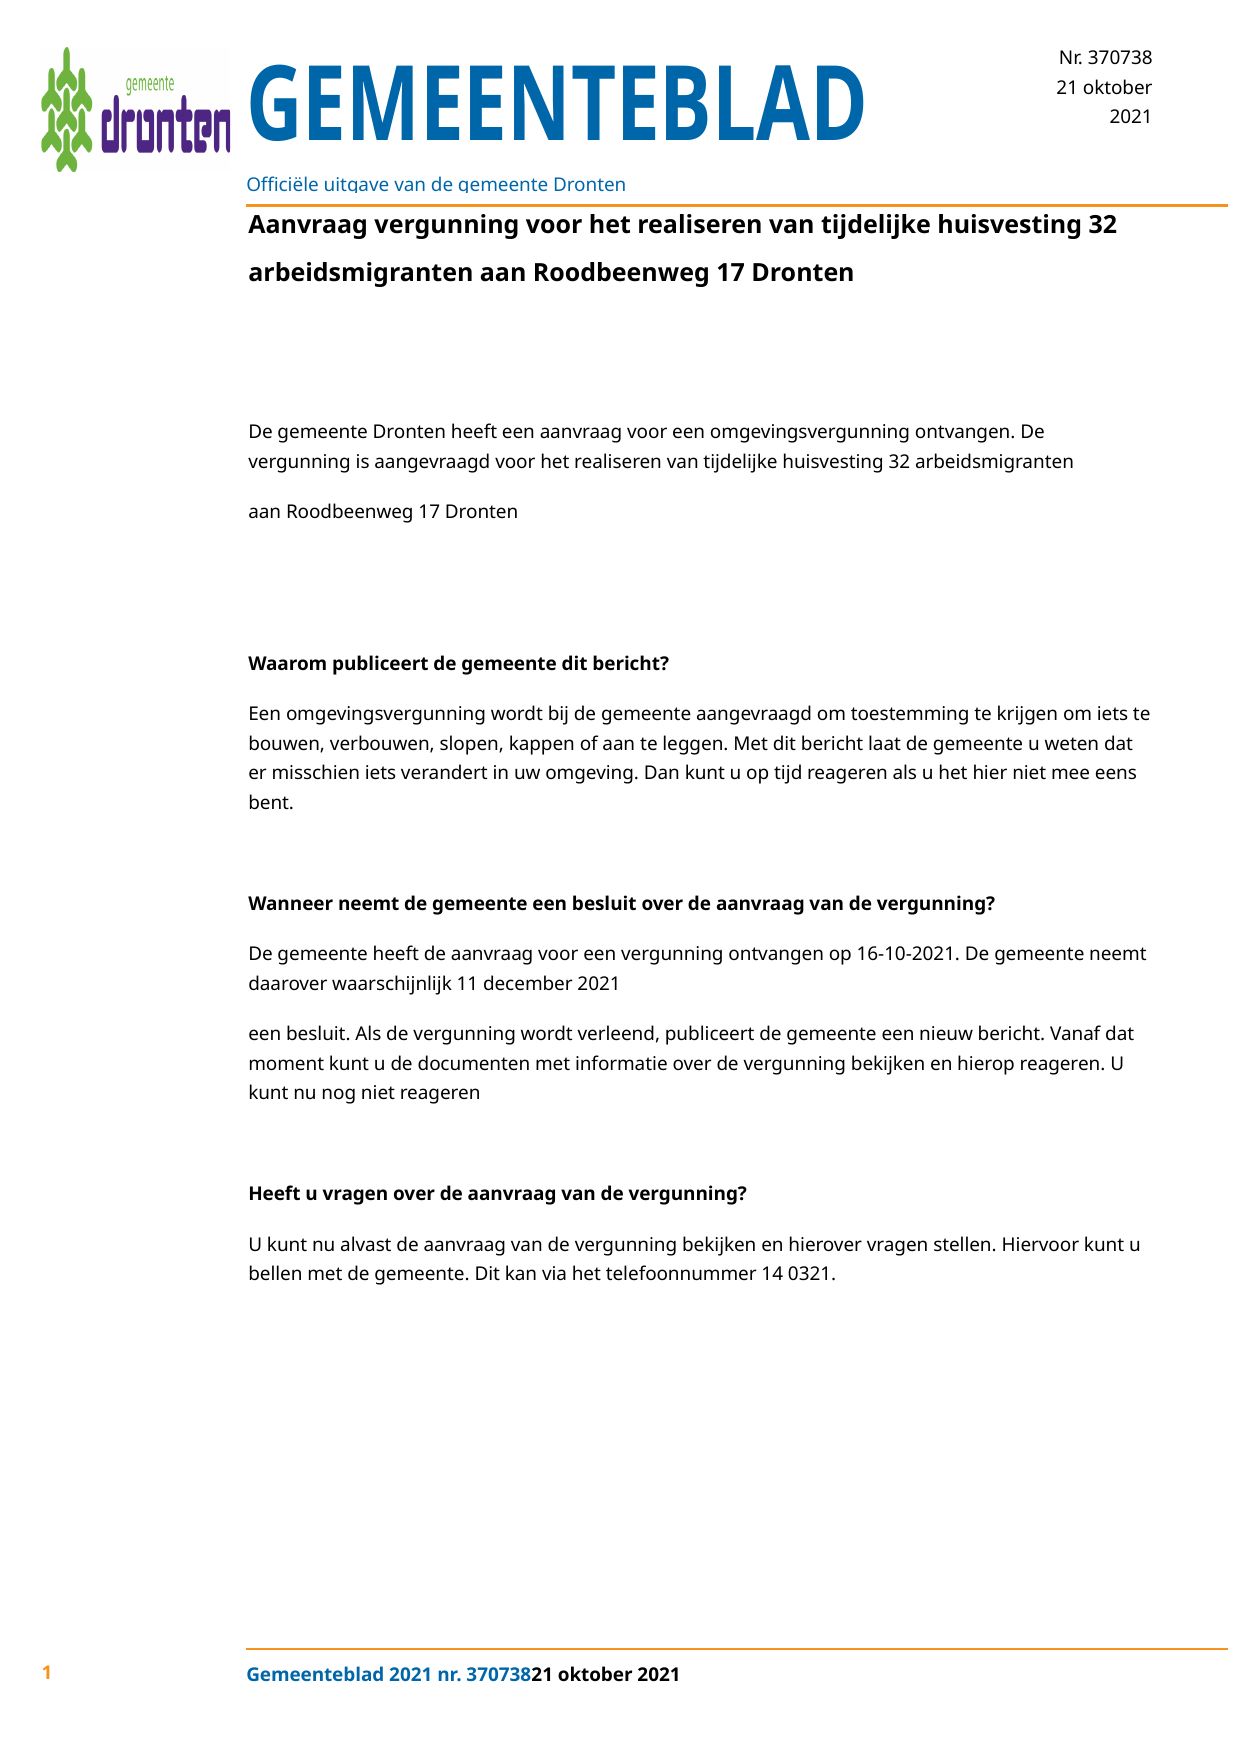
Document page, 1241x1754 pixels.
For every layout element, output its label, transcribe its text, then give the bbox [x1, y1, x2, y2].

text Waarom publiceert de gemeente dit bericht? [248, 650, 1152, 676]
text De gemeente Dronten heeft een aanvraag voor een omgevingsvergunning ontvangen. De vergunning is aangevraagd voor het realiseren van tijdelijke huisvesting 32 arbeidsmigranten [248, 419, 1152, 474]
text aan Roodbeenweg 17 Dronten [248, 499, 1152, 524]
text Heeft u vragen over de aanvraag van de vergunning? [248, 1180, 1152, 1206]
text een besluit. Als de vergunning wordt verleend, publiceert de gemeente een nieuw bericht. Vanaf dat moment kunt u de documenten met informatie over de vergunning bekijken en hierop reageren. U kunt nu nog niet reageren [248, 1020, 1152, 1105]
text U kunt nu alvast de aanvraag van de vergunning bekijken en hierover vragen stellen. Hiervoor kunt u bellen met de gemeente. Dit kan via het telefoonnummer 14 0321. [248, 1231, 1152, 1286]
text De gemeente heeft de aanvraag voor een vergunning ontvangen op 16-10-2021. De gemeente neemt daarover waarschijnlijk 11 december 2021 [248, 940, 1152, 996]
text Aanvraag vergunning voor het realiseren van tijdelijke huisvesting 32 arbeidsmigranten aan Roodbeenweg 17 Dronten [248, 207, 1152, 288]
text Wanneer neemt de gemeente een besluit over de aanvraag van de vergunning? [248, 890, 1152, 916]
picture [41, 47, 231, 172]
text Een omgevingsvergunning wordt bij de gemeente aangevraagd om toestemming te krijgen om iets te bouwen, verbouwen, slopen, kappen of aan te leggen. Met dit bericht laat de gemeente u weten dat er misschien iets verandert in uw omgeving. Dan kunt u op tijd reageren als u het hier niet mee eens bent. [248, 700, 1152, 815]
